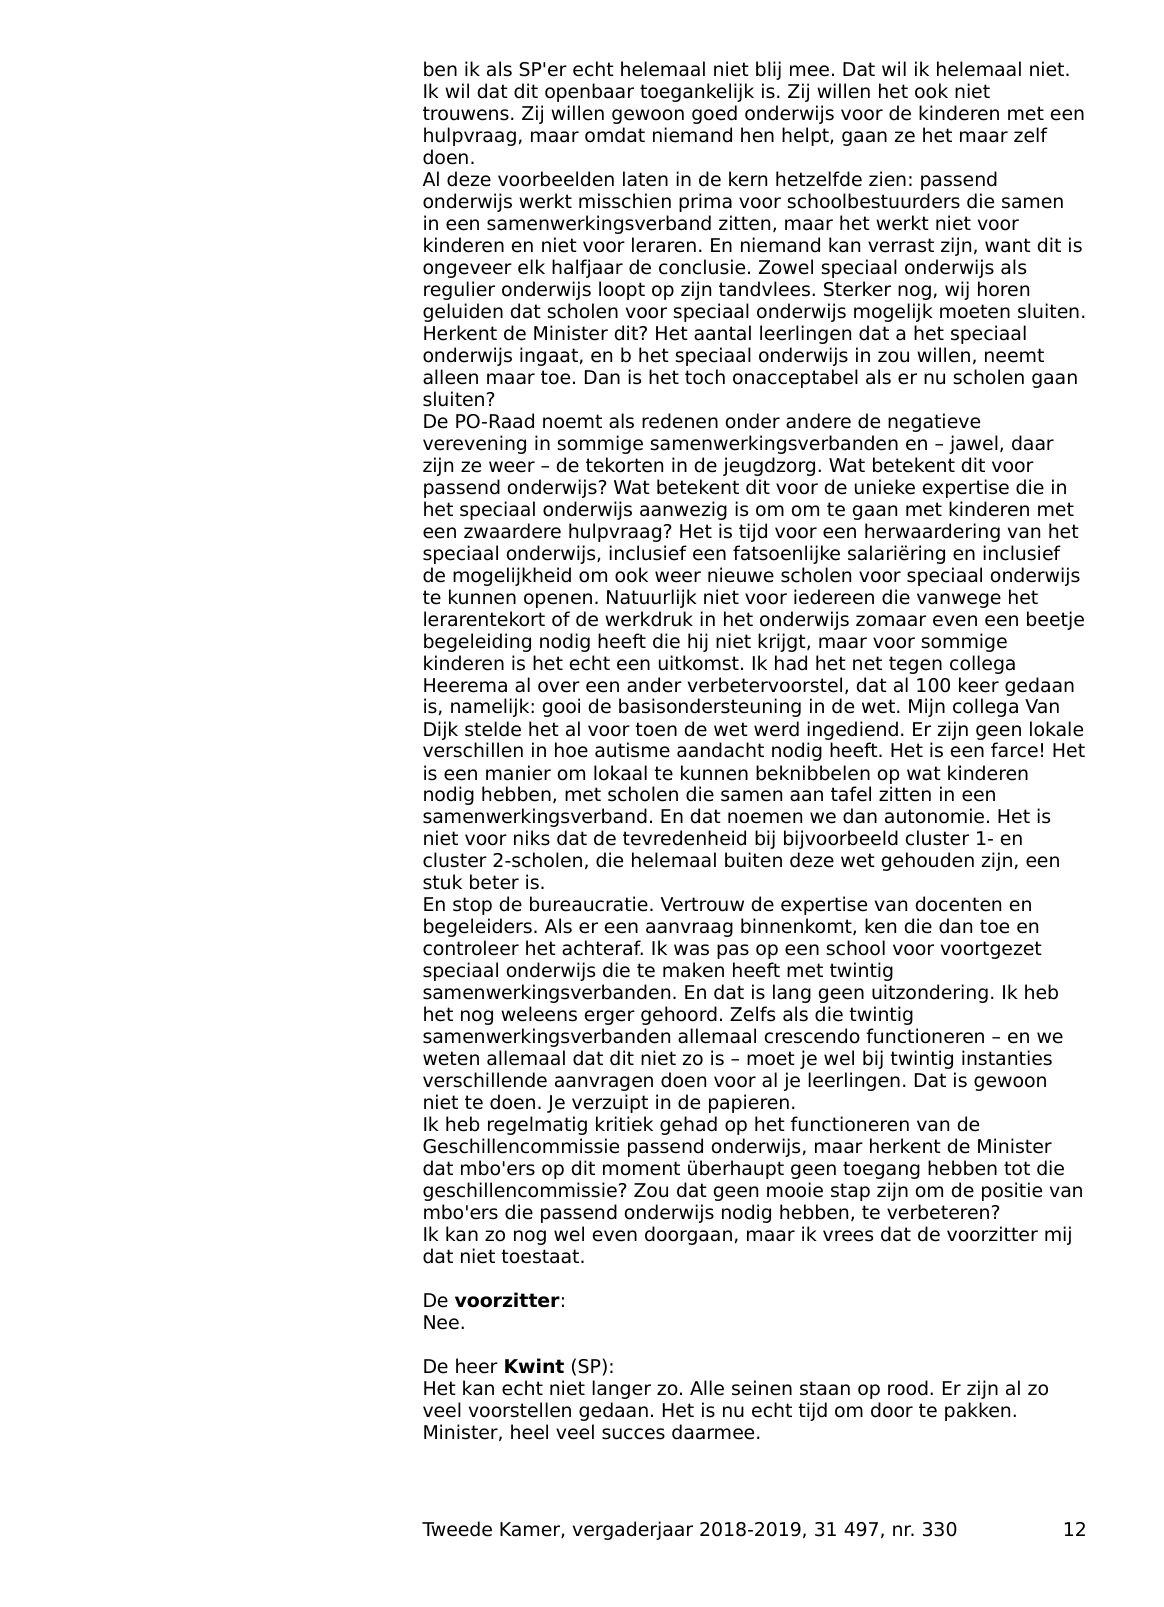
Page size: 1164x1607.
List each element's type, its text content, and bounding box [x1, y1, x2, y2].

text De voorzitter: [422, 1290, 1087, 1312]
text Het kan echt niet langer zo. Alle seinen staan op rood. Er zijn al zo veel voorstellen gedaan. Het is nu echt tijd om door te pakken. Minister, heel veel succes daarmee. [422, 1378, 1087, 1444]
text Al deze voorbeelden laten in de kern hetzelfde zien: passend onderwijs werkt misschien prima voor schoolbestuurders die samen in een samenwerkingsverband zitten, maar het werkt niet voor kinderen en niet voor leraren. En niemand kan verrast zijn, want dit is ongeveer elk halfjaar de conclusie. Zowel speciaal onderwijs als regulier onderwijs loopt op zijn tandvlees. Sterker nog, wij horen geluiden dat scholen voor speciaal onderwijs mogelijk moeten sluiten. Herkent de Minister dit? Het aantal leerlingen dat a het speciaal onderwijs ingaat, en b het speciaal onderwijs in zou willen, neemt alleen maar toe. Dan is het toch onacceptabel als er nu scholen gaan sluiten? [422, 169, 1087, 411]
text En stop de bureaucratie. Vertrouw de expertise van docenten en begeleiders. Als er een aanvraag binnenkomt, ken die dan toe en controleer het achteraf. Ik was pas op een school voor voortgezet speciaal onderwijs die te maken heeft met twintig samenwerkingsverbanden. En dat is lang geen uitzondering. Ik heb het nog weleens erger gehoord. Zelfs als die twintig samenwerkingsverbanden allemaal crescendo functioneren – en we weten allemaal dat dit niet zo is – moet je wel bij twintig instanties verschillende aanvragen doen voor al je leerlingen. Dat is gewoon niet te doen. Je verzuipt in de papieren. [422, 894, 1087, 1114]
text Ik kan zo nog wel even doorgaan, maar ik vrees dat de voorzitter mij dat niet toestaat. [422, 1224, 1087, 1268]
text De PO-Raad noemt als redenen onder andere de negatieve verevening in sommige samenwerkingsverbanden en – jawel, daar zijn ze weer – de tekorten in de jeugdzorg. Wat betekent dit voor passend onderwijs? Wat betekent dit voor de unieke expertise die in het speciaal onderwijs aanwezig is om om te gaan met kinderen met een zwaardere hulpvraag? Het is tijd voor een herwaardering van het speciaal onderwijs, inclusief een fatsoenlijke salariëring en inclusief de mogelijkheid om ook weer nieuwe scholen voor speciaal onderwijs te kunnen openen. Natuurlijk niet voor iedereen die vanwege het lerarentekort of de werkdruk in het onderwijs zomaar even een beetje begeleiding nodig heeft die hij niet krijgt, maar voor sommige kinderen is het echt een uitkomst. Ik had het net tegen collega Heerema al over een ander verbetervoorstel, dat al 100 keer gedaan is, namelijk: gooi de basisondersteuning in de wet. Mijn collega Van Dijk stelde het al voor toen de wet werd ingediend. Er zijn geen lokale verschillen in hoe autisme aandacht nodig heeft. Het is een farce! Het is een manier om lokaal te kunnen beknibbelen op wat kinderen nodig hebben, met scholen die samen aan tafel zitten in een samenwerkingsverband. En dat noemen we dan autonomie. Het is niet voor niks dat de tevredenheid bij bijvoorbeeld cluster 1- en cluster 2-scholen, die helemaal buiten deze wet gehouden zijn, een stuk beter is. [422, 411, 1087, 894]
text ben ik als SP'er echt helemaal niet blij mee. Dat wil ik helemaal niet. Ik wil dat dit openbaar toegankelijk is. Zij willen het ook niet trouwens. Zij willen gewoon goed onderwijs voor de kinderen met een hulpvraag, maar omdat niemand hen helpt, gaan ze het maar zelf doen. [422, 59, 1087, 169]
text Nee. [422, 1312, 1087, 1334]
text De heer Kwint (SP): [422, 1356, 1087, 1378]
text Ik heb regelmatig kritiek gehad op het functioneren van de Geschillencommissie passend onderwijs, maar herkent de Minister dat mbo'ers op dit moment überhaupt geen toegang hebben tot die geschillencommissie? Zou dat geen mooie stap zijn om de positie van mbo'ers die passend onderwijs nodig hebben, te verbeteren? [422, 1114, 1087, 1224]
